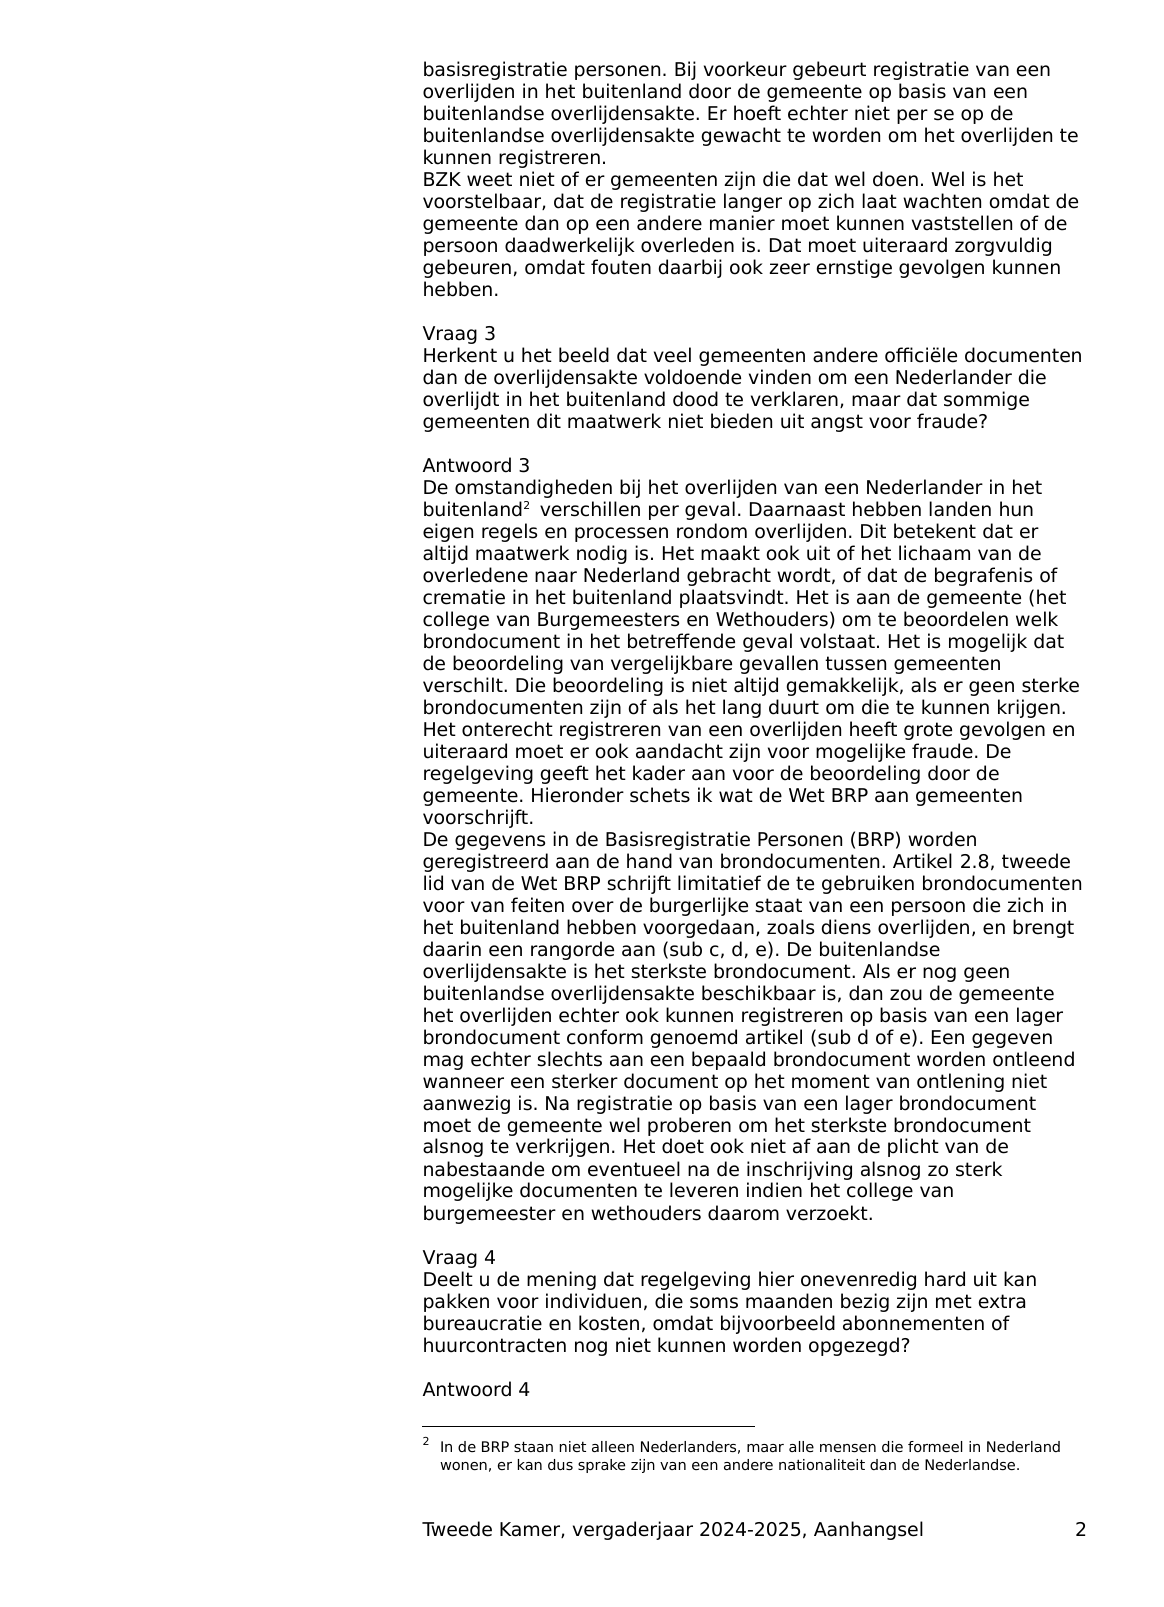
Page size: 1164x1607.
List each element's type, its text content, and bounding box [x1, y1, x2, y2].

text De gegevens in de Basisregistratie Personen (BRP) worden geregistreerd aan de hand van brondocumenten. Artikel 2.8, tweede lid van de Wet BRP schrijft limitatief de te gebruiken brondocumenten voor van feiten over de burgerlijke staat van een persoon die zich in het buitenland hebben voorgedaan, zoals diens overlijden, en brengt daarin een rangorde aan (sub c, d, e). De buitenlandse overlijdensakte is het sterkste brondocument. Als er nog geen buitenlandse overlijdensakte beschikbaar is, dan zou de gemeente het overlijden echter ook kunnen registreren op basis van een lager brondocument conform genoemd artikel (sub d of e). Een gegeven mag echter slechts aan een bepaald brondocument worden ontleend wanneer een sterker document op het moment van ontlening niet aanwezig is. Na registratie op basis van een lager brondocument moet de gemeente wel proberen om het sterkste brondocument alsnog te verkrijgen. Het doet ook niet af aan de plicht van de nabestaande om eventueel na de inschrijving alsnog zo sterk mogelijke documenten te leveren indien het college van burgemeester en wethouders daarom verzoekt. [422, 829, 1087, 1224]
text De omstandigheden bij het overlijden van een Nederlander in het buitenland verschillen per geval. Daarnaast hebben landen hun eigen regels en processen rondom overlijden. Dit betekent dat er altijd maatwerk nodig is. Het maakt ook uit of het lichaam van de overledene naar Nederland gebracht wordt, of dat de begrafenis of crematie in het buitenland plaatsvindt. Het is aan de gemeente (het college van Burgemeesters en Wethouders) om te beoordelen welk brondocument in het betreffende geval volstaat. Het is mogelijk dat de beoordeling van vergelijkbare gevallen tussen gemeenten verschilt. Die beoordeling is niet altijd gemakkelijk, als er geen sterke brondocumenten zijn of als het lang duurt om die te kunnen krijgen. Het onterecht registreren van een overlijden heeft grote gevolgen en uiteraard moet er ook aandacht zijn voor mogelijke fraude. De regelgeving geeft het kader aan voor de beoordeling door de gemeente. Hieronder schets ik wat de Wet BRP aan gemeenten voorschrijft. [422, 477, 1087, 829]
text Deelt u de mening dat regelgeving hier onevenredig hard uit kan pakken voor individuen, die soms maanden bezig zijn met extra bureaucratie en kosten, omdat bijvoorbeeld abonnementen of huurcontracten nog niet kunnen worden opgezegd? [422, 1268, 1087, 1356]
text Vraag 4 [422, 1247, 1087, 1268]
text Vraag 3 [422, 323, 1087, 345]
text Antwoord 4 [422, 1379, 1087, 1401]
text BZK weet niet of er gemeenten zijn die dat wel doen. Wel is het voorstelbaar, dat de registratie langer op zich laat wachten omdat de gemeente dan op een andere manier moet kunnen vaststellen of de persoon daadwerkelijk overleden is. Dat moet uiteraard zorgvuldig gebeuren, omdat fouten daarbij ook zeer ernstige gevolgen kunnen hebben. [422, 169, 1087, 301]
text Herkent u het beeld dat veel gemeenten andere officiële documenten dan de overlijdensakte voldoende vinden om een Nederlander die overlijdt in het buitenland dood te verklaren, maar dat sommige gemeenten dit maatwerk niet bieden uit angst voor fraude? [422, 345, 1087, 433]
text Antwoord 3 [422, 455, 1087, 477]
text basisregistratie personen. Bij voorkeur gebeurt registratie van een overlijden in het buitenland door de gemeente op basis van een buitenlandse overlijdensakte. Er hoeft echter niet per se op de buitenlandse overlijdensakte gewacht te worden om het overlijden te kunnen registreren. [422, 59, 1087, 169]
text In de BRP staan niet alleen Nederlanders, maar alle mensen die formeel in Nederland wonen, er kan dus sprake zijn van een andere nationaliteit dan de Nederlandse. [422, 1435, 1087, 1474]
